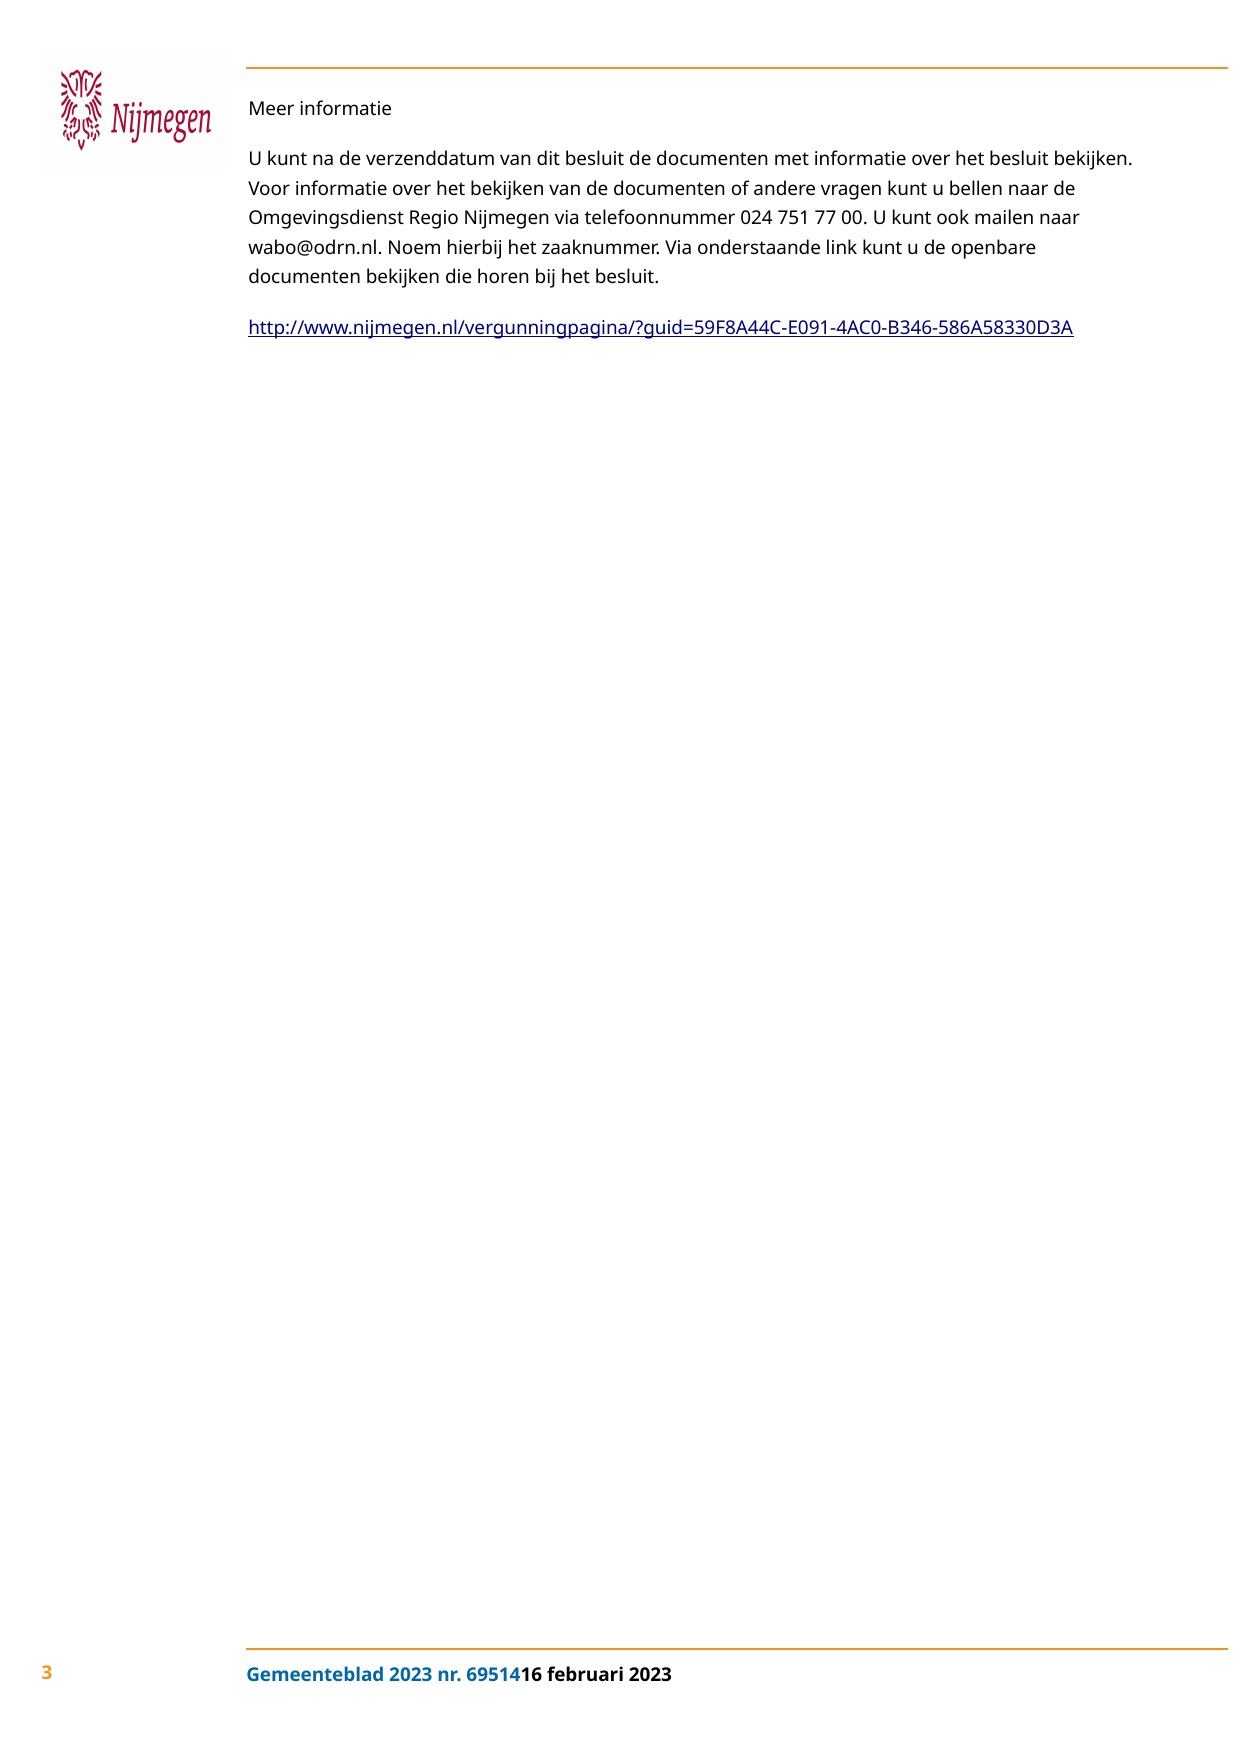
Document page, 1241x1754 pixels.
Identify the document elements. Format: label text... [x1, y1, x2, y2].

text Meer informatie [248, 95, 1152, 121]
picture [41, 47, 231, 172]
text http://www.nijmegen.nl/vergunningpagina/?guid=59F8A44C-E091-4AC0-B346-586A58330D3A [248, 314, 1152, 340]
text U kunt na de verzenddatum van dit besluit de documenten met informatie over het besluit bekijken. Voor informatie over het bekijken van de documenten of andere vragen kunt u bellen naar de Omgevingsdienst Regio Nijmegen via telefoonnummer 024 751 77 00. U kunt ook mailen naar wabo@odrn.nl. Noem hierbij het zaaknummer. Via onderstaande link kunt u de openbare documenten bekijken die horen bij het besluit. [248, 145, 1152, 289]
